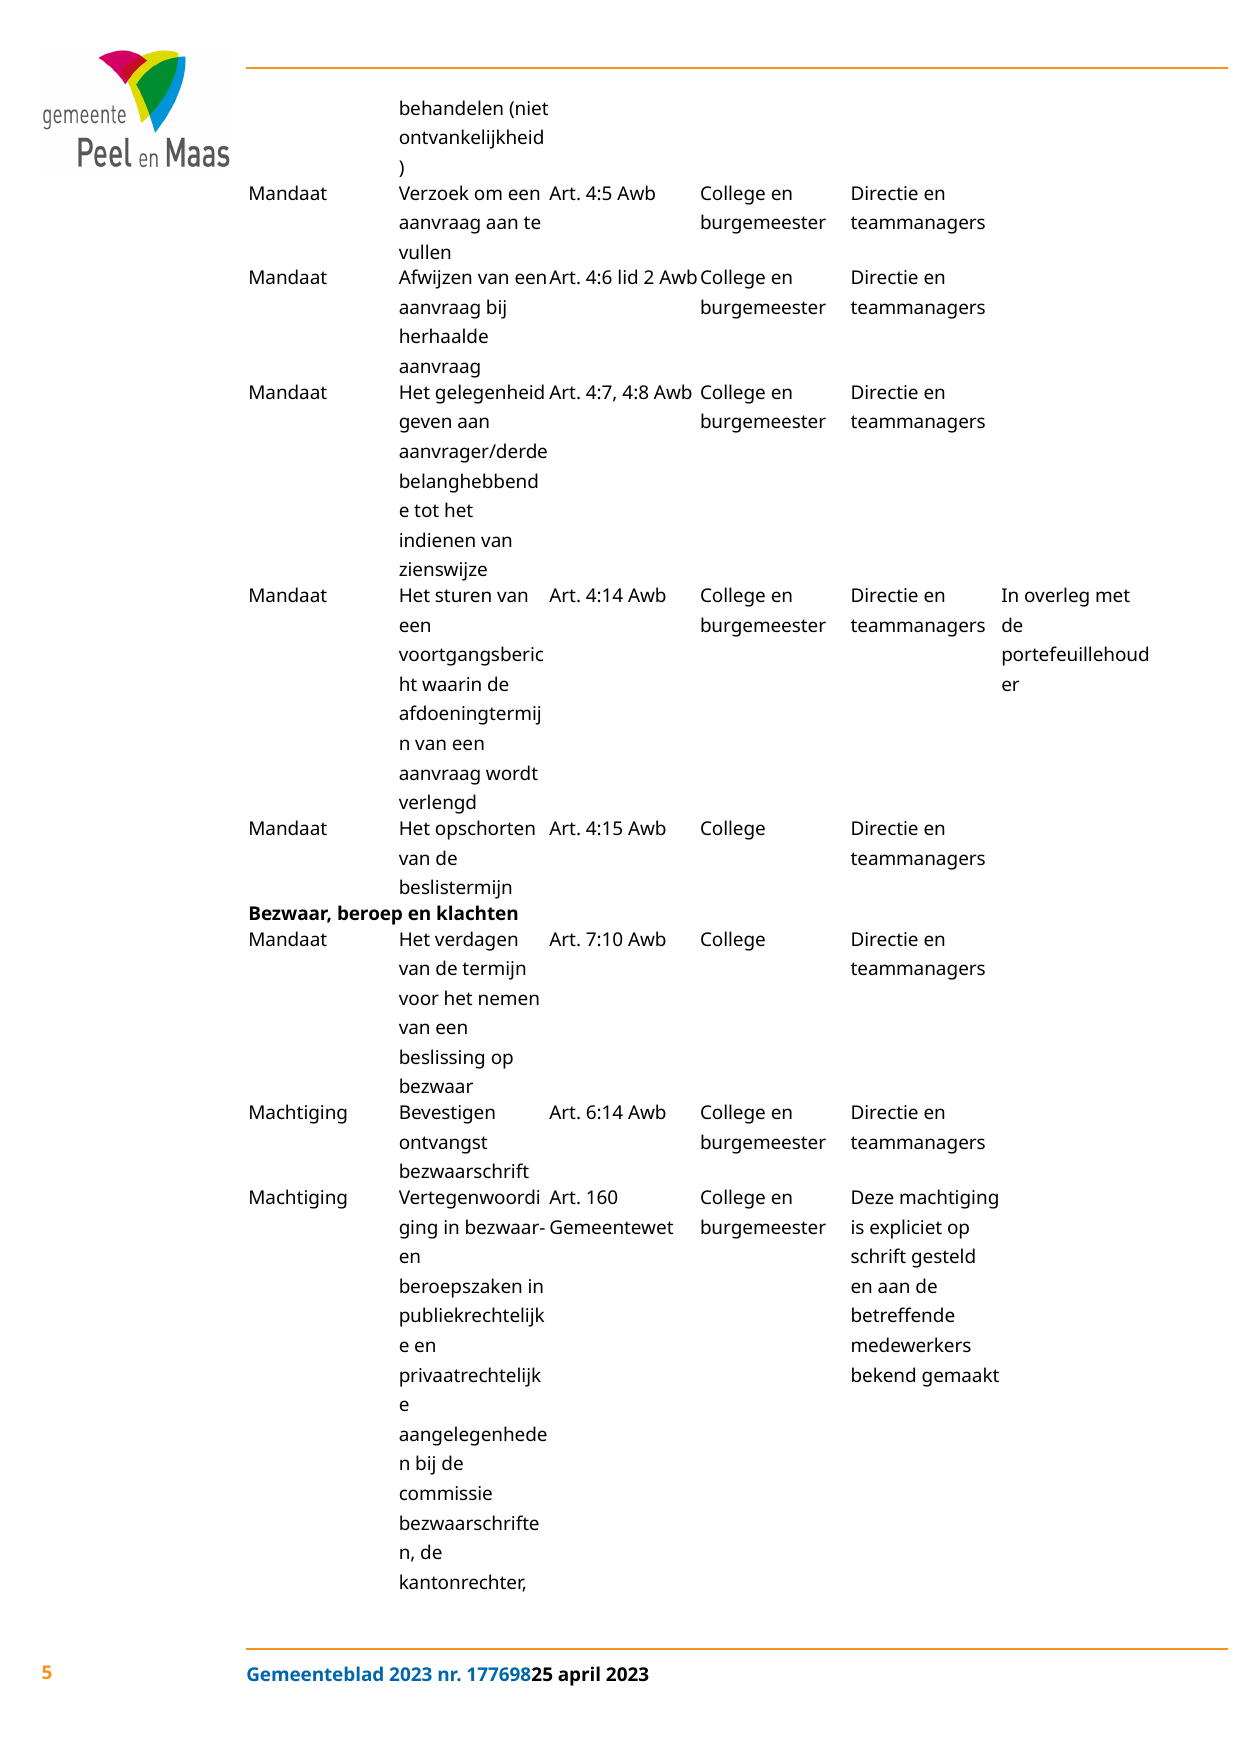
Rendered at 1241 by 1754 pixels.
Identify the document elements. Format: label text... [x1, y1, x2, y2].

table_cell [1001, 926, 1152, 1099]
table_cell Bevestigen ontvangst bezwaarschrift [399, 1099, 549, 1184]
table_cell College en burgemeester [700, 180, 850, 264]
table_cell Machtiging [248, 1184, 398, 1594]
table_cell College [700, 926, 850, 1099]
table_cell Het verdagen van de termijn voor het nemen van een beslissing op bezwaar [399, 926, 549, 1099]
table_cell College en burgemeester [700, 1184, 850, 1594]
table_cell Deze machtiging is expliciet op schrift gesteld en aan de betreffende medewerkers bekend gemaakt [850, 1184, 1001, 1594]
table_cell Directie en teammanagers [850, 1099, 1001, 1184]
table_cell Art. 6:14 Awb [549, 1099, 700, 1184]
table_cell Verzoek om een aanvraag aan te vullen [399, 180, 549, 264]
table_cell Mandaat [248, 379, 398, 582]
table_cell [1001, 180, 1152, 264]
table_cell [1001, 1099, 1152, 1184]
table_cell Mandaat [248, 926, 398, 1099]
table_cell [1001, 95, 1152, 180]
table_cell [700, 95, 850, 180]
table_cell Vertegenwoordiging in bezwaar- en beroepszaken in publiekrechtelijke en privaatrechtelijke aangelegenheden bij de commissie bezwaarschriften, de kantonrechter, [399, 1184, 549, 1594]
table_cell Directie en teammanagers [850, 379, 1001, 582]
table_cell behandelen (niet ontvankelijkheid) [399, 95, 549, 180]
table_cell [1001, 815, 1152, 900]
table_cell [1001, 379, 1152, 582]
table_cell Art. 4:5 Awb [549, 180, 700, 264]
table_cell [1001, 265, 1152, 379]
table_cell Afwijzen van een aanvraag bij herhaalde aanvraag [399, 265, 549, 379]
table_cell Art. 4:15 Awb [549, 815, 700, 900]
table_cell Mandaat [248, 180, 398, 264]
table_cell Het sturen van een voortgangsbericht waarin de afdoeningtermijn van een aanvraag wordt verlengd [399, 582, 549, 815]
table_cell Art. 4:6 lid 2 Awb [549, 265, 700, 379]
table_cell [850, 95, 1001, 180]
table_cell Art. 160 Gemeentewet [549, 1184, 700, 1594]
table_cell [1001, 1184, 1152, 1594]
table_cell Het opschorten van de beslistermijn [399, 815, 549, 900]
table_cell [549, 95, 700, 180]
table_cell Art. 4:7, 4:8 Awb [549, 379, 700, 582]
table_cell In overleg met de portefeuillehouder [1001, 582, 1152, 815]
table_cell Directie en teammanagers [850, 180, 1001, 264]
table_cell Mandaat [248, 815, 398, 900]
table_cell College en burgemeester [700, 265, 850, 379]
table_cell Bezwaar, beroep en klachten [248, 900, 1152, 926]
table_cell College en burgemeester [700, 1099, 850, 1184]
table_cell Directie en teammanagers [850, 815, 1001, 900]
table_cell Directie en teammanagers [850, 926, 1001, 1099]
table_cell Directie en teammanagers [850, 265, 1001, 379]
table_cell Art. 4:14 Awb [549, 582, 700, 815]
table_cell Directie en teammanagers [850, 582, 1001, 815]
table_cell College en burgemeester [700, 379, 850, 582]
table_cell College en burgemeester [700, 582, 850, 815]
table_cell [248, 95, 398, 180]
table_cell Mandaat [248, 582, 398, 815]
table_cell Art. 7:10 Awb [549, 926, 700, 1099]
table_cell Het gelegenheid geven aan aanvrager/derde belanghebbende tot het indienen van zienswijze [399, 379, 549, 582]
table_cell Machtiging [248, 1099, 398, 1184]
table_cell College [700, 815, 850, 900]
picture [41, 47, 231, 172]
table_cell Mandaat [248, 265, 398, 379]
